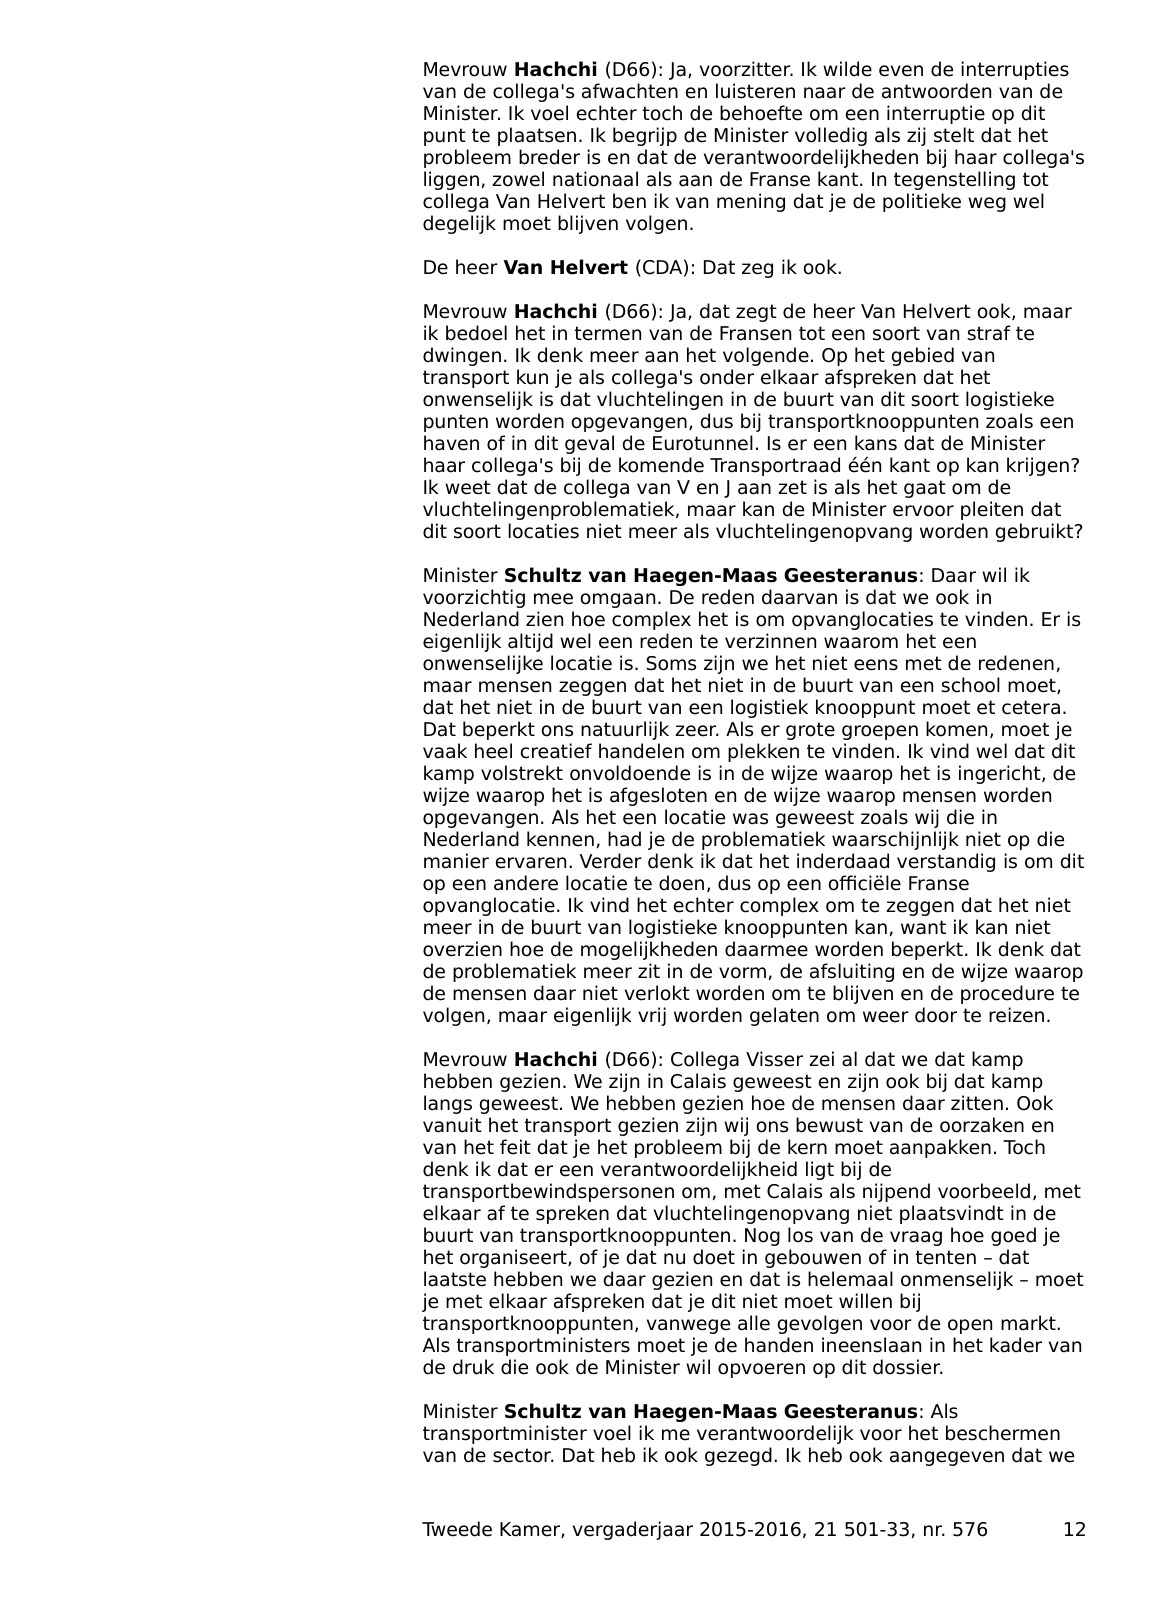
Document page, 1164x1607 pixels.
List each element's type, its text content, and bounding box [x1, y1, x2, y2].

text De heer Van Helvert (CDA): Dat zeg ik ook. [422, 257, 1087, 279]
text Mevrouw Hachchi (D66): Collega Visser zei al dat we dat kamp hebben gezien. We zijn in Calais geweest en zijn ook bij dat kamp langs geweest. We hebben gezien hoe de mensen daar zitten. Ook vanuit het transport gezien zijn wij ons bewust van de oorzaken en van het feit dat je het probleem bij de kern moet aanpakken. Toch denk ik dat er een verantwoordelijkheid ligt bij de transportbewindspersonen om, met Calais als nijpend voorbeeld, met elkaar af te spreken dat vluchtelingenopvang niet plaatsvindt in de buurt van transportknooppunten. Nog los van de vraag hoe goed je het organiseert, of je dat nu doet in gebouwen of in tenten – dat laatste hebben we daar gezien en dat is helemaal onmenselijk – moet je met elkaar afspreken dat je dit niet moet willen bij transportknooppunten, vanwege alle gevolgen voor de open markt. Als transportministers moet je de handen ineenslaan in het kader van de druk die ook de Minister wil opvoeren op dit dossier. [422, 1049, 1087, 1379]
text Mevrouw Hachchi (D66): Ja, voorzitter. Ik wilde even de interrupties van de collega's afwachten en luisteren naar de antwoorden van de Minister. Ik voel echter toch de behoefte om een interruptie op dit punt te plaatsen. Ik begrijp de Minister volledig als zij stelt dat het probleem breder is en dat de verantwoordelijkheden bij haar collega's liggen, zowel nationaal als aan de Franse kant. In tegenstelling tot collega Van Helvert ben ik van mening dat je de politieke weg wel degelijk moet blijven volgen. [422, 59, 1087, 235]
text Minister Schultz van Haegen-Maas Geesteranus: Als transportminister voel ik me verantwoordelijk voor het beschermen van de sector. Dat heb ik ook gezegd. Ik heb ook aangegeven dat we [422, 1401, 1087, 1467]
text Minister Schultz van Haegen-Maas Geesteranus: Daar wil ik voorzichtig mee omgaan. De reden daarvan is dat we ook in Nederland zien hoe complex het is om opvanglocaties te vinden. Er is eigenlijk altijd wel een reden te verzinnen waarom het een onwenselijke locatie is. Soms zijn we het niet eens met de redenen, maar mensen zeggen dat het niet in de buurt van een school moet, dat het niet in de buurt van een logistiek knooppunt moet et cetera. Dat beperkt ons natuurlijk zeer. Als er grote groepen komen, moet je vaak heel creatief handelen om plekken te vinden. Ik vind wel dat dit kamp volstrekt onvoldoende is in de wijze waarop het is ingericht, de wijze waarop het is afgesloten en de wijze waarop mensen worden opgevangen. Als het een locatie was geweest zoals wij die in Nederland kennen, had je de problematiek waarschijnlijk niet op die manier ervaren. Verder denk ik dat het inderdaad verstandig is om dit op een andere locatie te doen, dus op een officiële Franse opvanglocatie. Ik vind het echter complex om te zeggen dat het niet meer in de buurt van logistieke knooppunten kan, want ik kan niet overzien hoe de mogelijkheden daarmee worden beperkt. Ik denk dat de problematiek meer zit in de vorm, de afsluiting en de wijze waarop de mensen daar niet verlokt worden om te blijven en de procedure te volgen, maar eigenlijk vrij worden gelaten om weer door te reizen. [422, 565, 1087, 1027]
text Mevrouw Hachchi (D66): Ja, dat zegt de heer Van Helvert ook, maar ik bedoel het in termen van de Fransen tot een soort van straf te dwingen. Ik denk meer aan het volgende. Op het gebied van transport kun je als collega's onder elkaar afspreken dat het onwenselijk is dat vluchtelingen in de buurt van dit soort logistieke punten worden opgevangen, dus bij transportknooppunten zoals een haven of in dit geval de Eurotunnel. Is er een kans dat de Minister haar collega's bij de komende Transportraad één kant op kan krijgen? Ik weet dat de collega van V en J aan zet is als het gaat om de vluchtelingenproblematiek, maar kan de Minister ervoor pleiten dat dit soort locaties niet meer als vluchtelingenopvang worden gebruikt? [422, 301, 1087, 543]
